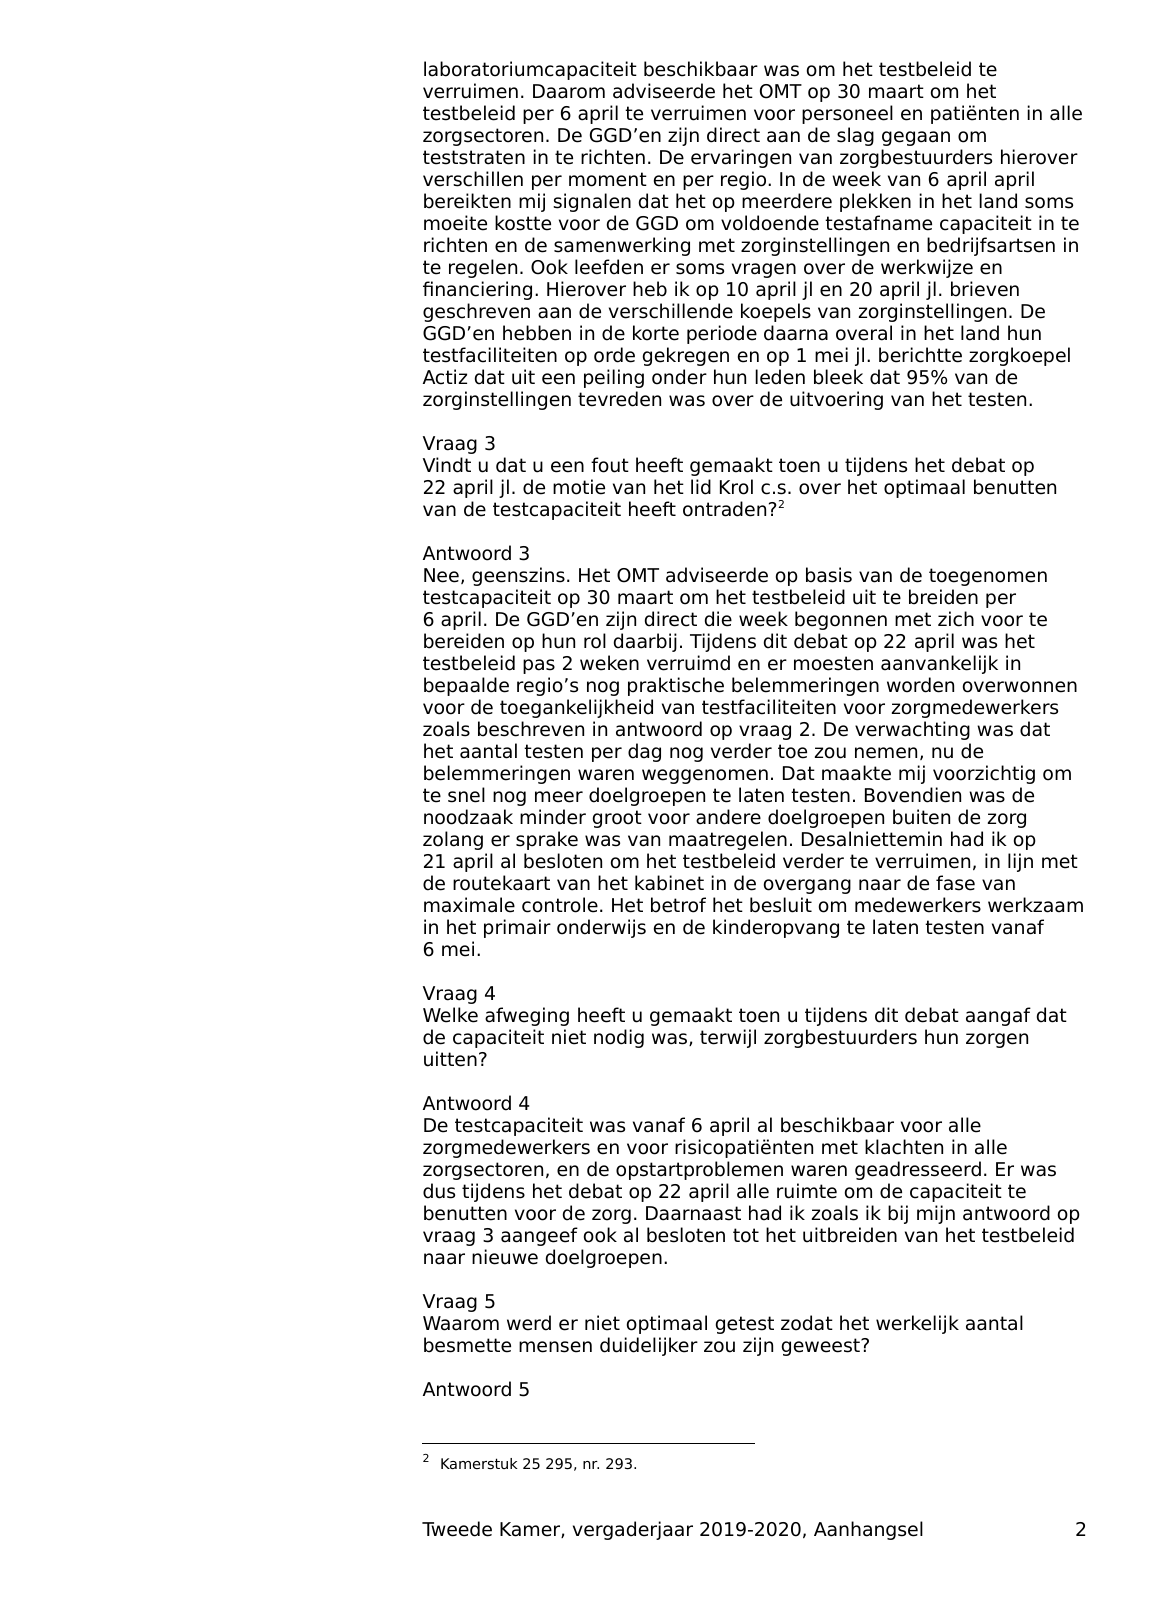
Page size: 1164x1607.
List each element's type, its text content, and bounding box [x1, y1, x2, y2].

text laboratoriumcapaciteit beschikbaar was om het testbeleid te verruimen. Daarom adviseerde het OMT op 30 maart om het testbeleid per 6 april te verruimen voor personeel en patiënten in alle zorgsectoren. De GGD’en zijn direct aan de slag gegaan om teststraten in te richten. De ervaringen van zorgbestuurders hierover verschillen per moment en per regio. In de week van 6 april april bereikten mij signalen dat het op meerdere plekken in het land soms moeite kostte voor de GGD om voldoende testafname capaciteit in te richten en de samenwerking met zorginstellingen en bedrijfsartsen in te regelen. Ook leefden er soms vragen over de werkwijze en financiering. Hierover heb ik op 10 april jl en 20 april jl. brieven geschreven aan de verschillende koepels van zorginstellingen. De GGD’en hebben in de korte periode daarna overal in het land hun testfaciliteiten op orde gekregen en op 1 mei jl. berichtte zorgkoepel Actiz dat uit een peiling onder hun leden bleek dat 95% van de zorginstellingen tevreden was over de uitvoering van het testen. [422, 59, 1087, 411]
text Waarom werd er niet optimaal getest zodat het werkelijk aantal besmette mensen duidelijker zou zijn geweest? [422, 1313, 1087, 1357]
text Antwoord 5 [422, 1379, 1087, 1401]
text Vraag 3 [422, 433, 1087, 455]
text Antwoord 4 [422, 1093, 1087, 1115]
text Vraag 4 [422, 983, 1087, 1005]
text Kamerstuk 25 295, nr. 293. [422, 1452, 1087, 1474]
text Antwoord 3 [422, 543, 1087, 565]
text Vindt u dat u een fout heeft gemaakt toen u tijdens het debat op 22 april jl. de motie van het lid Krol c.s. over het optimaal benutten van de testcapaciteit heeft ontraden? [422, 455, 1087, 521]
text Welke afweging heeft u gemaakt toen u tijdens dit debat aangaf dat de capaciteit niet nodig was, terwijl zorgbestuurders hun zorgen uitten? [422, 1005, 1087, 1071]
text Vraag 5 [422, 1291, 1087, 1313]
text Nee, geenszins. Het OMT adviseerde op basis van de toegenomen testcapaciteit op 30 maart om het testbeleid uit te breiden per 6 april. De GGD’en zijn direct die week begonnen met zich voor te bereiden op hun rol daarbij. Tijdens dit debat op 22 april was het testbeleid pas 2 weken verruimd en er moesten aanvankelijk in bepaalde regio’s nog praktische belemmeringen worden overwonnen voor de toegankelijkheid van testfaciliteiten voor zorgmedewerkers zoals beschreven in antwoord op vraag 2. De verwachting was dat het aantal testen per dag nog verder toe zou nemen, nu de belemmeringen waren weggenomen. Dat maakte mij voorzichtig om te snel nog meer doelgroepen te laten testen. Bovendien was de noodzaak minder groot voor andere doelgroepen buiten de zorg zolang er sprake was van maatregelen. Desalniettemin had ik op 21 april al besloten om het testbeleid verder te verruimen, in lijn met de routekaart van het kabinet in de overgang naar de fase van maximale controle. Het betrof het besluit om medewerkers werkzaam in het primair onderwijs en de kinderopvang te laten testen vanaf 6 mei. [422, 565, 1087, 961]
text De testcapaciteit was vanaf 6 april al beschikbaar voor alle zorgmedewerkers en voor risicopatiënten met klachten in alle zorgsectoren, en de opstartproblemen waren geadresseerd. Er was dus tijdens het debat op 22 april alle ruimte om de capaciteit te benutten voor de zorg. Daarnaast had ik zoals ik bij mijn antwoord op vraag 3 aangeef ook al besloten tot het uitbreiden van het testbeleid naar nieuwe doelgroepen. [422, 1115, 1087, 1269]
